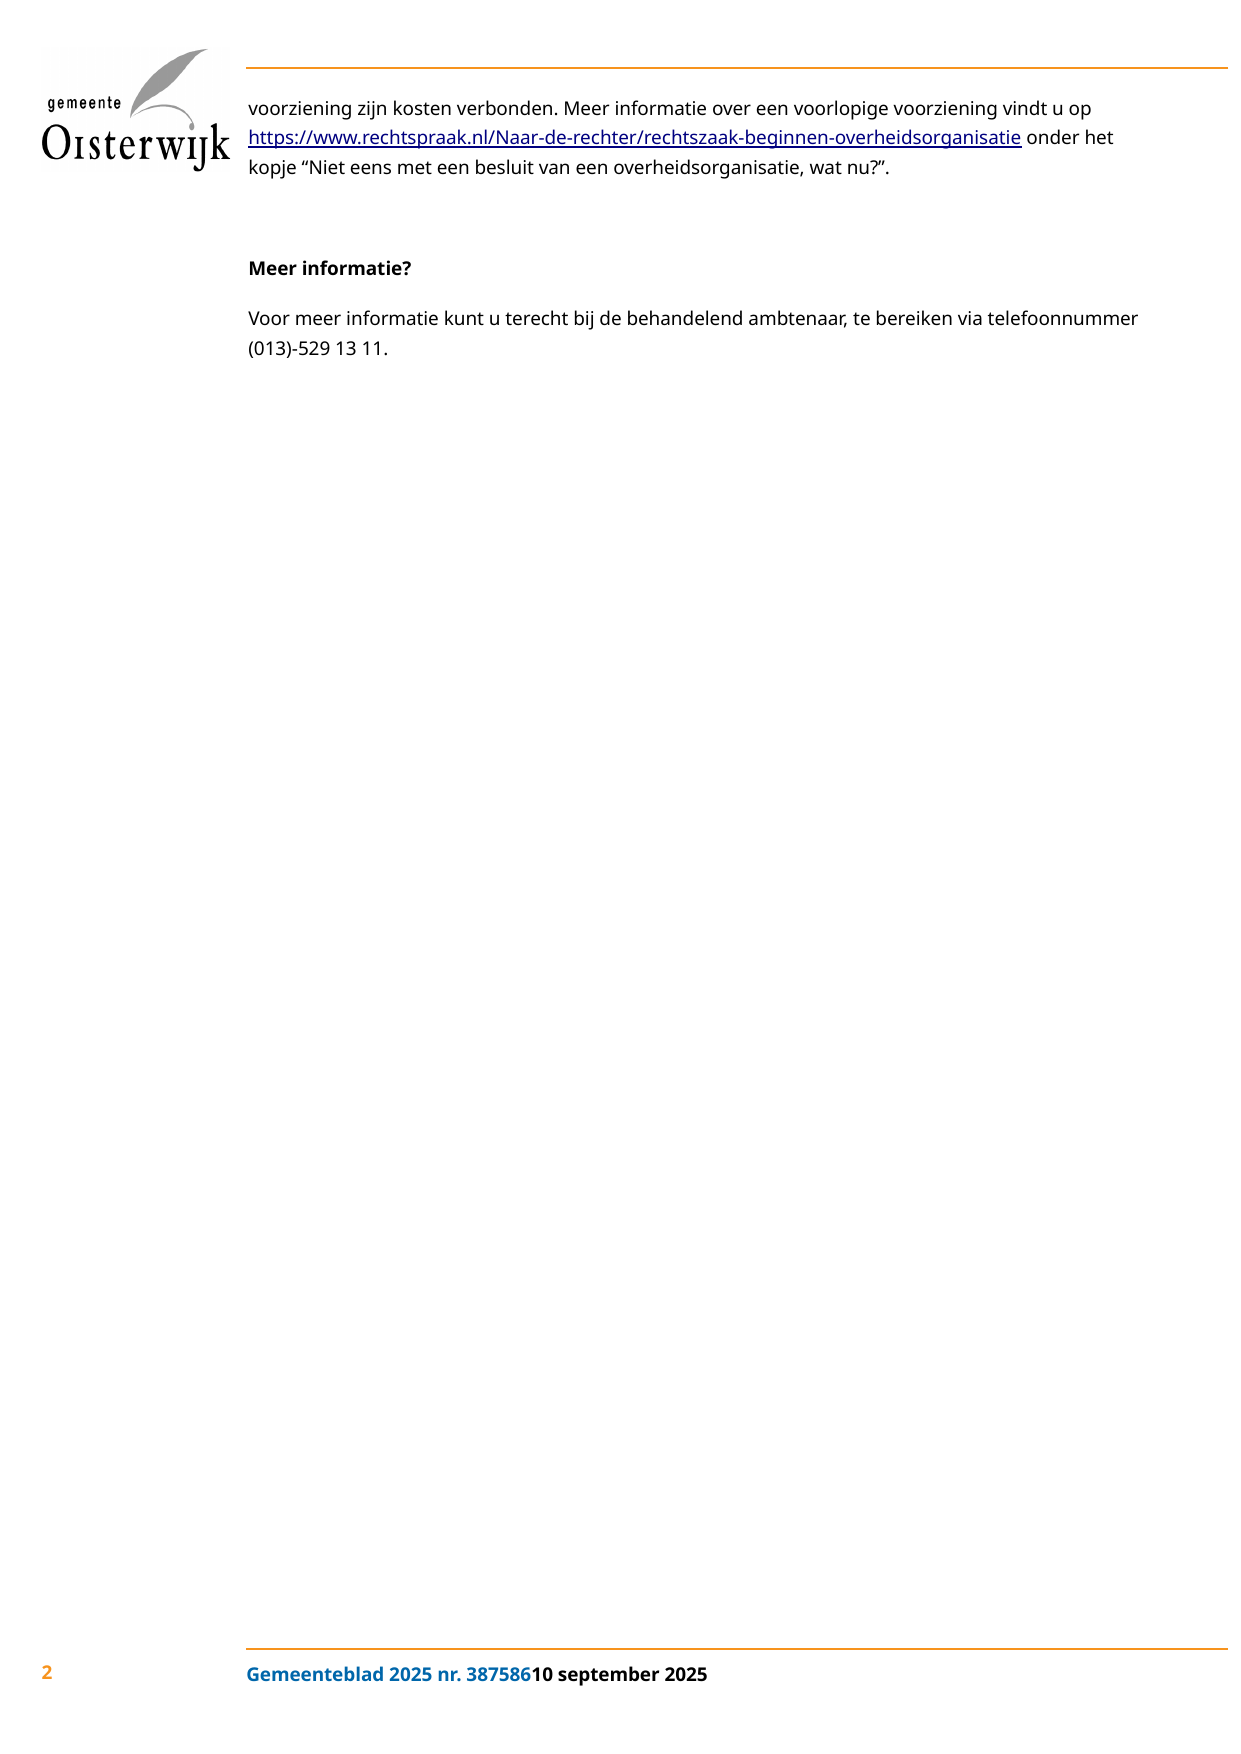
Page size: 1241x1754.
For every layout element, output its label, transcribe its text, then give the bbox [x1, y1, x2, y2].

picture [41, 47, 231, 172]
text Meer informatie? [248, 255, 1152, 281]
text Voor meer informatie kunt u terecht bij de behandelend ambtenaar, te bereiken via telefoonnummer (013)-529 13 11. [248, 305, 1152, 361]
text voorziening zijn kosten verbonden. Meer informatie over een voorlopige voorziening vindt u op https://www.rechtspraak.nl/Naar-de-rechter/rechtszaak-beginnen-overheidsorganisatie onder het kopje “Niet eens met een besluit van een overheidsorganisatie, wat nu?”. [248, 95, 1152, 180]
